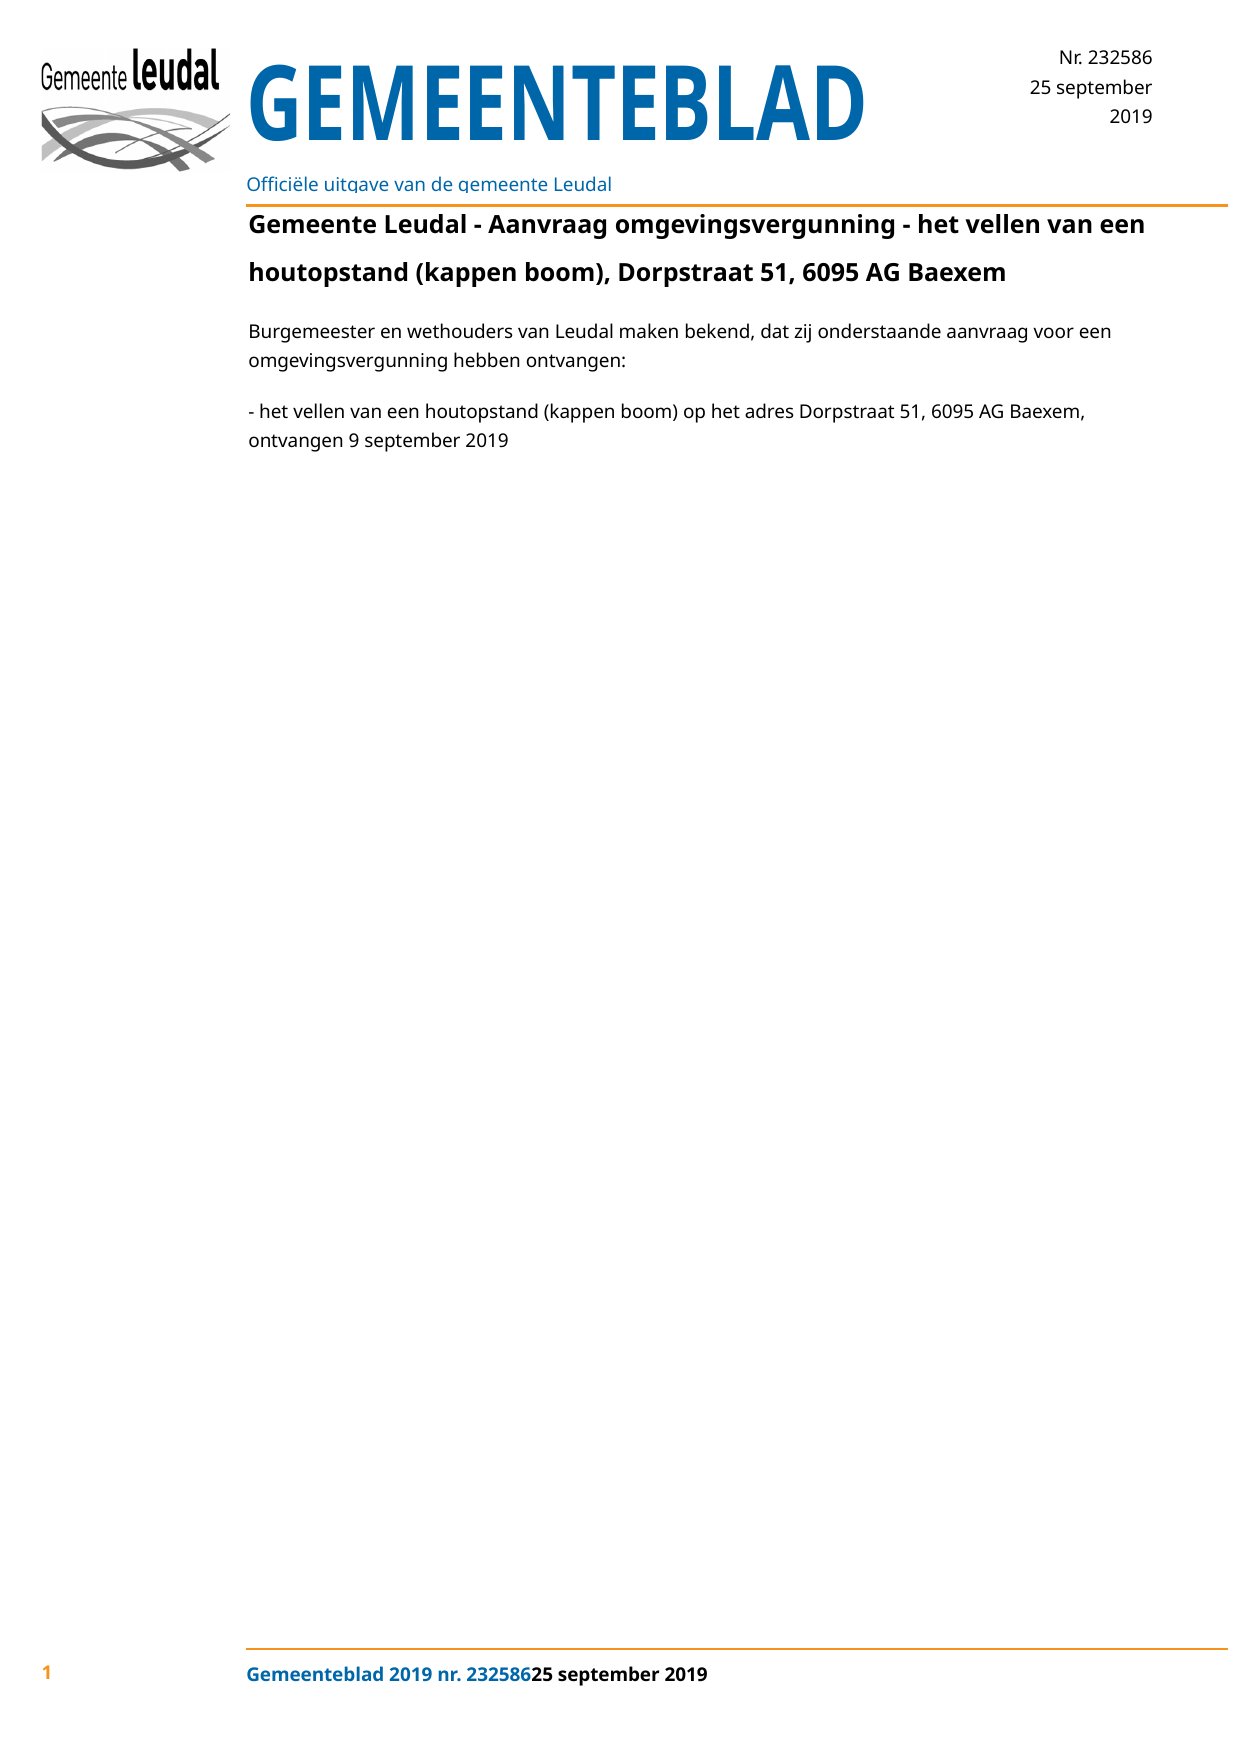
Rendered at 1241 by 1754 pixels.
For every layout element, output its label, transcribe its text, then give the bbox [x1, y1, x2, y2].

picture [41, 47, 231, 172]
text Burgemeester en wethouders van Leudal maken bekend, dat zij onderstaande aanvraag voor een omgevingsvergunning hebben ontvangen: [248, 318, 1152, 373]
text Gemeente Leudal - Aanvraag omgevingsvergunning - het vellen van een houtopstand (kappen boom), Dorpstraat 51, 6095 AG Baexem [248, 207, 1152, 288]
text - het vellen van een houtopstand (kappen boom) op het adres Dorpstraat 51, 6095 AG Baexem, ontvangen 9 september 2019 [248, 398, 1152, 453]
